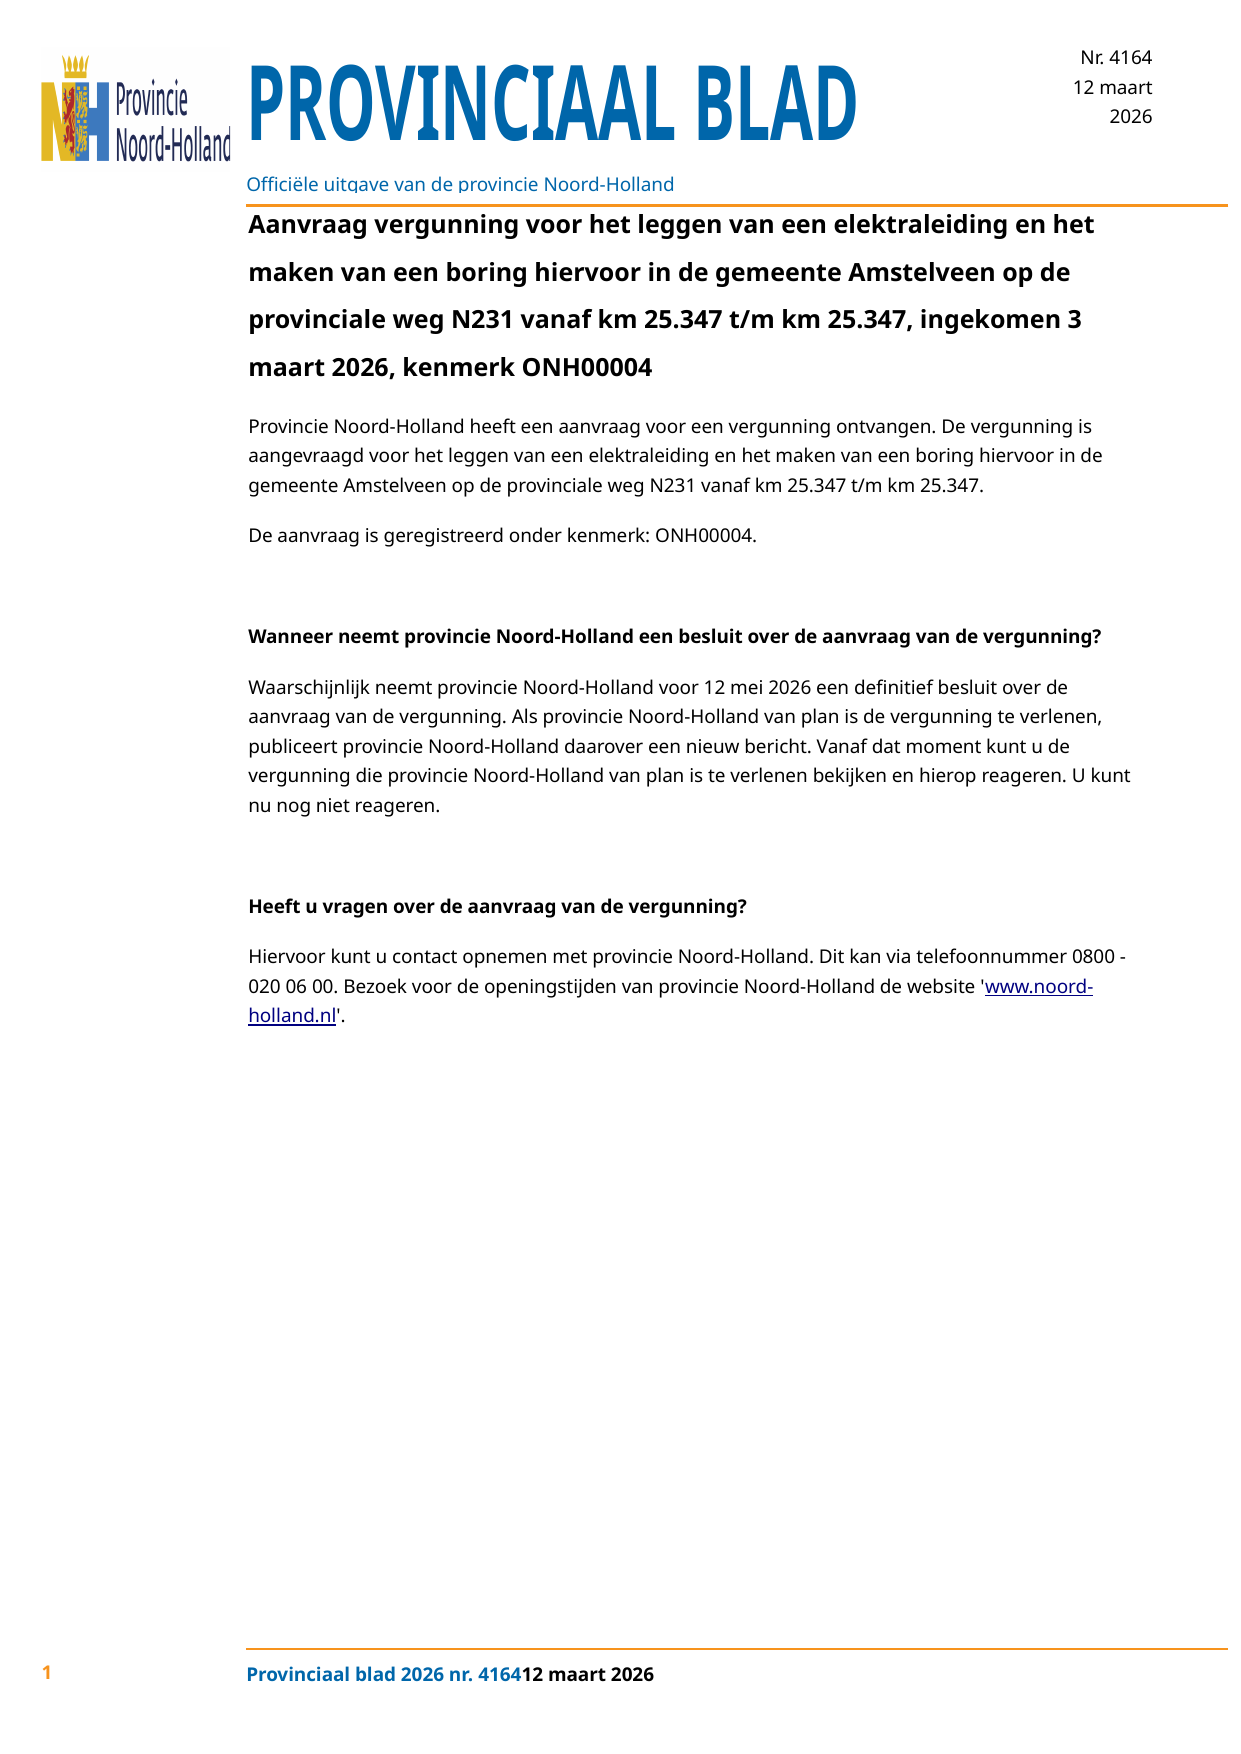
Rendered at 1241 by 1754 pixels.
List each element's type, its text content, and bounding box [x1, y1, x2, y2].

text Provincie Noord-Holland heeft een aanvraag voor een vergunning ontvangen. De vergunning is aangevraagd voor het leggen van een elektraleiding en het maken van een boring hiervoor in de gemeente Amstelveen op de provinciale weg N231 vanaf km 25.347 t/m km 25.347. [248, 413, 1152, 498]
text Hiervoor kunt u contact opnemen met provincie Noord-Holland. Dit kan via telefoonnummer 0800 - 020 06 00. Bezoek voor de openingstijden van provincie Noord-Holland de website 'www.noord-holland.nl'. [248, 943, 1152, 1028]
text Heeft u vragen over de aanvraag van de vergunning? [248, 893, 1152, 919]
text Aanvraag vergunning voor het leggen van een elektraleiding en het maken van een boring hiervoor in de gemeente Amstelveen op de provinciale weg N231 vanaf km 25.347 t/m km 25.347, ingekomen 3 maart 2026, kenmerk ONH00004 [248, 207, 1152, 384]
text Waarschijnlijk neemt provincie Noord-Holland voor 12 mei 2026 een definitief besluit over de aanvraag van de vergunning. Als provincie Noord-Holland van plan is de vergunning te verlenen, publiceert provincie Noord-Holland daarover een nieuw bericht. Vanaf dat moment kunt u de vergunning die provincie Noord-Holland van plan is te verlenen bekijken en hierop reageren. U kunt nu nog niet reageren. [248, 674, 1152, 818]
picture [41, 47, 231, 172]
text De aanvraag is geregistreerd onder kenmerk: ONH00004. [248, 523, 1152, 548]
text Wanneer neemt provincie Noord-Holland een besluit over de aanvraag van de vergunning? [248, 623, 1152, 649]
